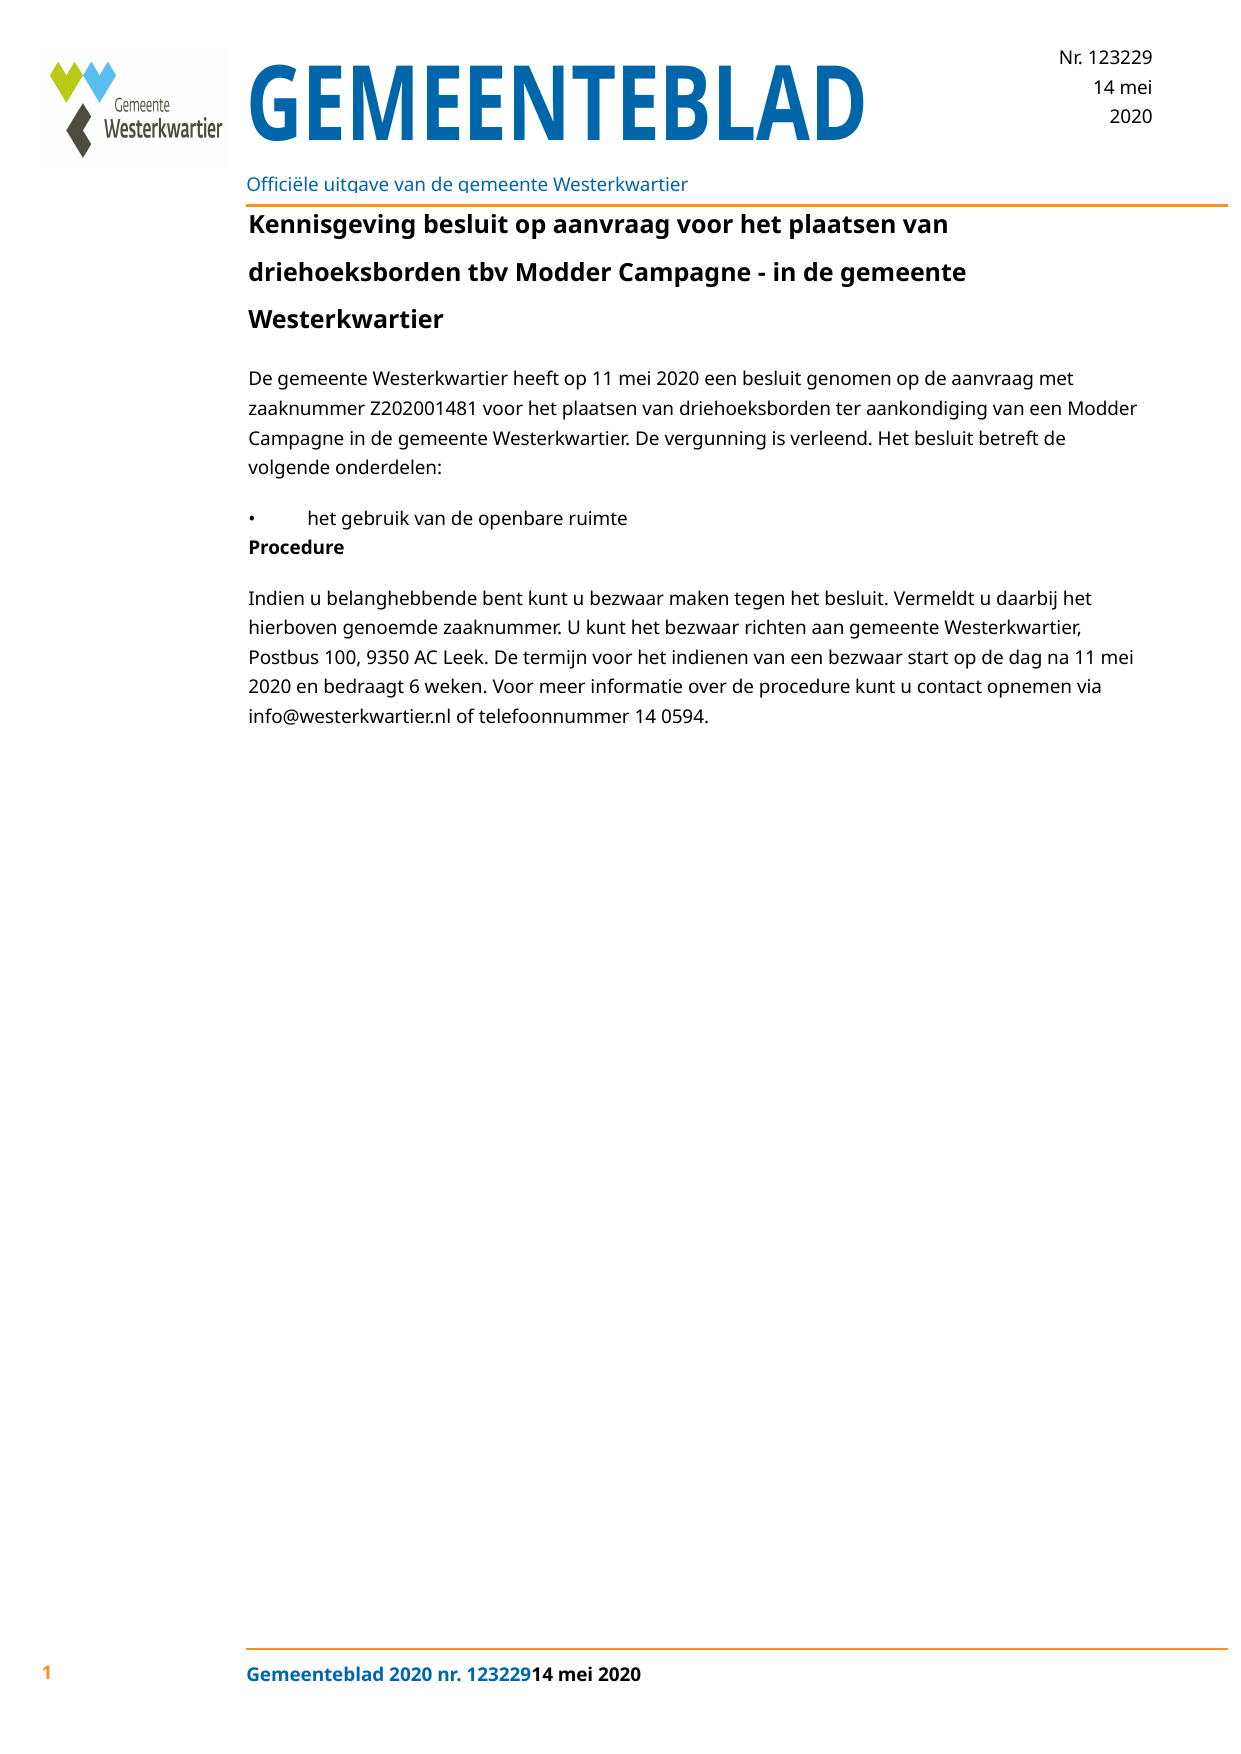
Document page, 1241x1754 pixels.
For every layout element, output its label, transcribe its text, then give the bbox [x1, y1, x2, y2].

picture [41, 47, 231, 172]
text Indien u belanghebbende bent kunt u bezwaar maken tegen het besluit. Vermeldt u daarbij het hierboven genoemde zaaknummer. U kunt het bezwaar richten aan gemeente Westerkwartier, Postbus 100, 9350 AC Leek. De termijn voor het indienen van een bezwaar start op de dag na 11 mei 2020 en bedraagt 6 weken. Voor meer informatie over de procedure kunt u contact opnemen via info@westerkwartier.nl of telefoonnummer 14 0594. [248, 585, 1152, 729]
text De gemeente Westerkwartier heeft op 11 mei 2020 een besluit genomen op de aanvraag met zaaknummer Z202001481 voor het plaatsen van driehoeksborden ter aankondiging van een Modder Campagne in de gemeente Westerkwartier. De vergunning is verleend. Het besluit betreft de volgende onderdelen: [248, 366, 1152, 480]
list het gebruik van de openbare ruimte [248, 505, 1152, 530]
text Procedure [248, 534, 1152, 560]
text Kennisgeving besluit op aanvraag voor het plaatsen van driehoeksborden tbv Modder Campagne - in de gemeente Westerkwartier [248, 207, 1152, 336]
